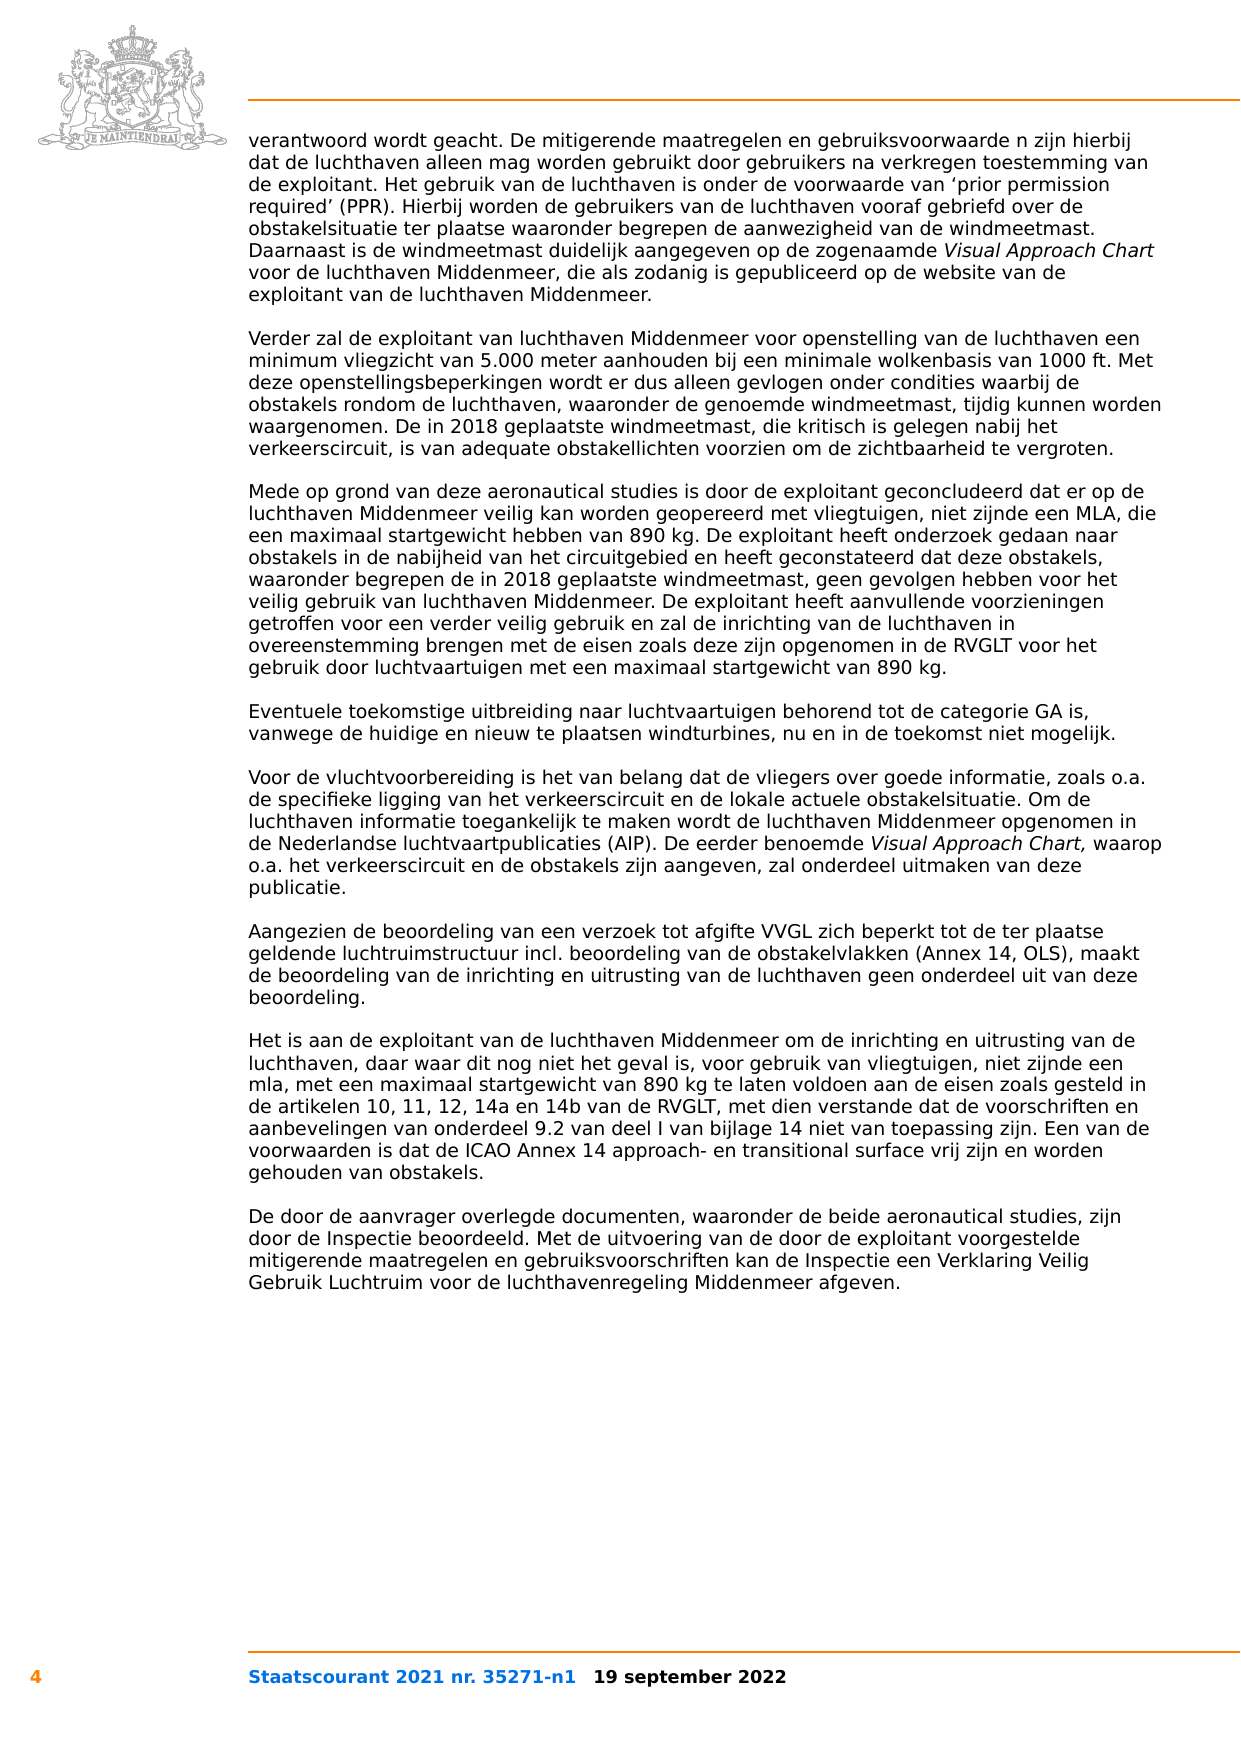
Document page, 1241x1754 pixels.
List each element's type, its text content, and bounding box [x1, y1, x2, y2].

text De door de aanvrager overlegde documenten, waaronder de beide aeronautical studies, zijn door de Inspectie beoordeeld. Met de uitvoering van de door de exploitant voorgestelde mitigerende maatregelen en gebruiksvoorschriften kan de Inspectie een Verklaring Veilig Gebruik Luchtruim voor de luchthavenregeling Middenmeer afgeven. [248, 1206, 1163, 1294]
picture [38, 25, 227, 150]
text Aangezien de beoordeling van een verzoek tot afgifte VVGL zich beperkt tot de ter plaatse geldende luchtruimstructuur incl. beoordeling van de obstakelvlakken (Annex 14, OLS), maakt de beoordeling van de inrichting en uitrusting van de luchthaven geen onderdeel uit van deze beoordeling. [248, 921, 1163, 1008]
text Daarnaast is de windmeetmast duidelijk aangegeven op de zogenaamde Visual Approach Chart voor de luchthaven Middenmeer, die als zodanig is gepubliceerd op de website van de exploitant van de luchthaven Middenmeer. [248, 240, 1163, 306]
text Mede op grond van deze aeronautical studies is door de exploitant geconcludeerd dat er op de luchthaven Middenmeer veilig kan worden geopereerd met vliegtuigen, niet zijnde een MLA, die een maximaal startgewicht hebben van 890 kg. De exploitant heeft onderzoek gedaan naar obstakels in de nabijheid van het circuitgebied en heeft geconstateerd dat deze obstakels, waaronder begrepen de in 2018 geplaatste windmeetmast, geen gevolgen hebben voor het veilig gebruik van luchthaven Middenmeer. De exploitant heeft aanvullende voorzieningen getroffen voor een verder veilig gebruik en zal de inrichting van de luchthaven in overeenstemming brengen met de eisen zoals deze zijn opgenomen in de RVGLT voor het gebruik door luchtvaartuigen met een maximaal startgewicht van 890 kg. [248, 481, 1163, 679]
text Het is aan de exploitant van de luchthaven Middenmeer om de inrichting en uitrusting van de luchthaven, daar waar dit nog niet het geval is, voor gebruik van vliegtuigen, niet zijnde een mla, met een maximaal startgewicht van 890 kg te laten voldoen aan de eisen zoals gesteld in de artikelen 10, 11, 12, 14a en 14b van de RVGLT, met dien verstande dat de voorschriften en aanbevelingen van onderdeel 9.2 van deel I van bijlage 14 niet van toepassing zijn. Een van de voorwaarden is dat de ICAO Annex 14 approach- en transitional surface vrij zijn en worden gehouden van obstakels. [248, 1030, 1163, 1184]
text Eventuele toekomstige uitbreiding naar luchtvaartuigen behorend tot de categorie GA is, vanwege de huidige en nieuw te plaatsen windturbines, nu en in de toekomst niet mogelijk. [248, 701, 1163, 745]
text Voor de vluchtvoorbereiding is het van belang dat de vliegers over goede informatie, zoals o.a. de specifieke ligging van het verkeerscircuit en de lokale actuele obstakelsituatie. Om de luchthaven informatie toegankelijk te maken wordt de luchthaven Middenmeer opgenomen in de Nederlandse luchtvaartpublicaties (AIP). De eerder benoemde Visual Approach Chart, waarop o.a. het verkeerscircuit en de obstakels zijn aangeven, zal onderdeel uitmaken van deze publicatie. [248, 767, 1163, 899]
text verantwoord wordt geacht. De mitigerende maatregelen en gebruiksvoorwaarde n zijn hierbij dat de luchthaven alleen mag worden gebruikt door gebruikers na verkregen toestemming van de exploitant. Het gebruik van de luchthaven is onder de voorwaarde van ‘prior permission required’ (PPR). Hierbij worden de gebruikers van de luchthaven vooraf gebriefd over de obstakelsituatie ter plaatse waaronder begrepen de aanwezigheid van de windmeetmast. [248, 130, 1163, 240]
text Verder zal de exploitant van luchthaven Middenmeer voor openstelling van de luchthaven een minimum vliegzicht van 5.000 meter aanhouden bij een minimale wolkenbasis van 1000 ft. Met deze openstellingsbeperkingen wordt er dus alleen gevlogen onder condities waarbij de obstakels rondom de luchthaven, waaronder de genoemde windmeetmast, tijdig kunnen worden waargenomen. De in 2018 geplaatste windmeetmast, die kritisch is gelegen nabij het verkeerscircuit, is van adequate obstakellichten voorzien om de zichtbaarheid te vergroten. [248, 328, 1163, 459]
